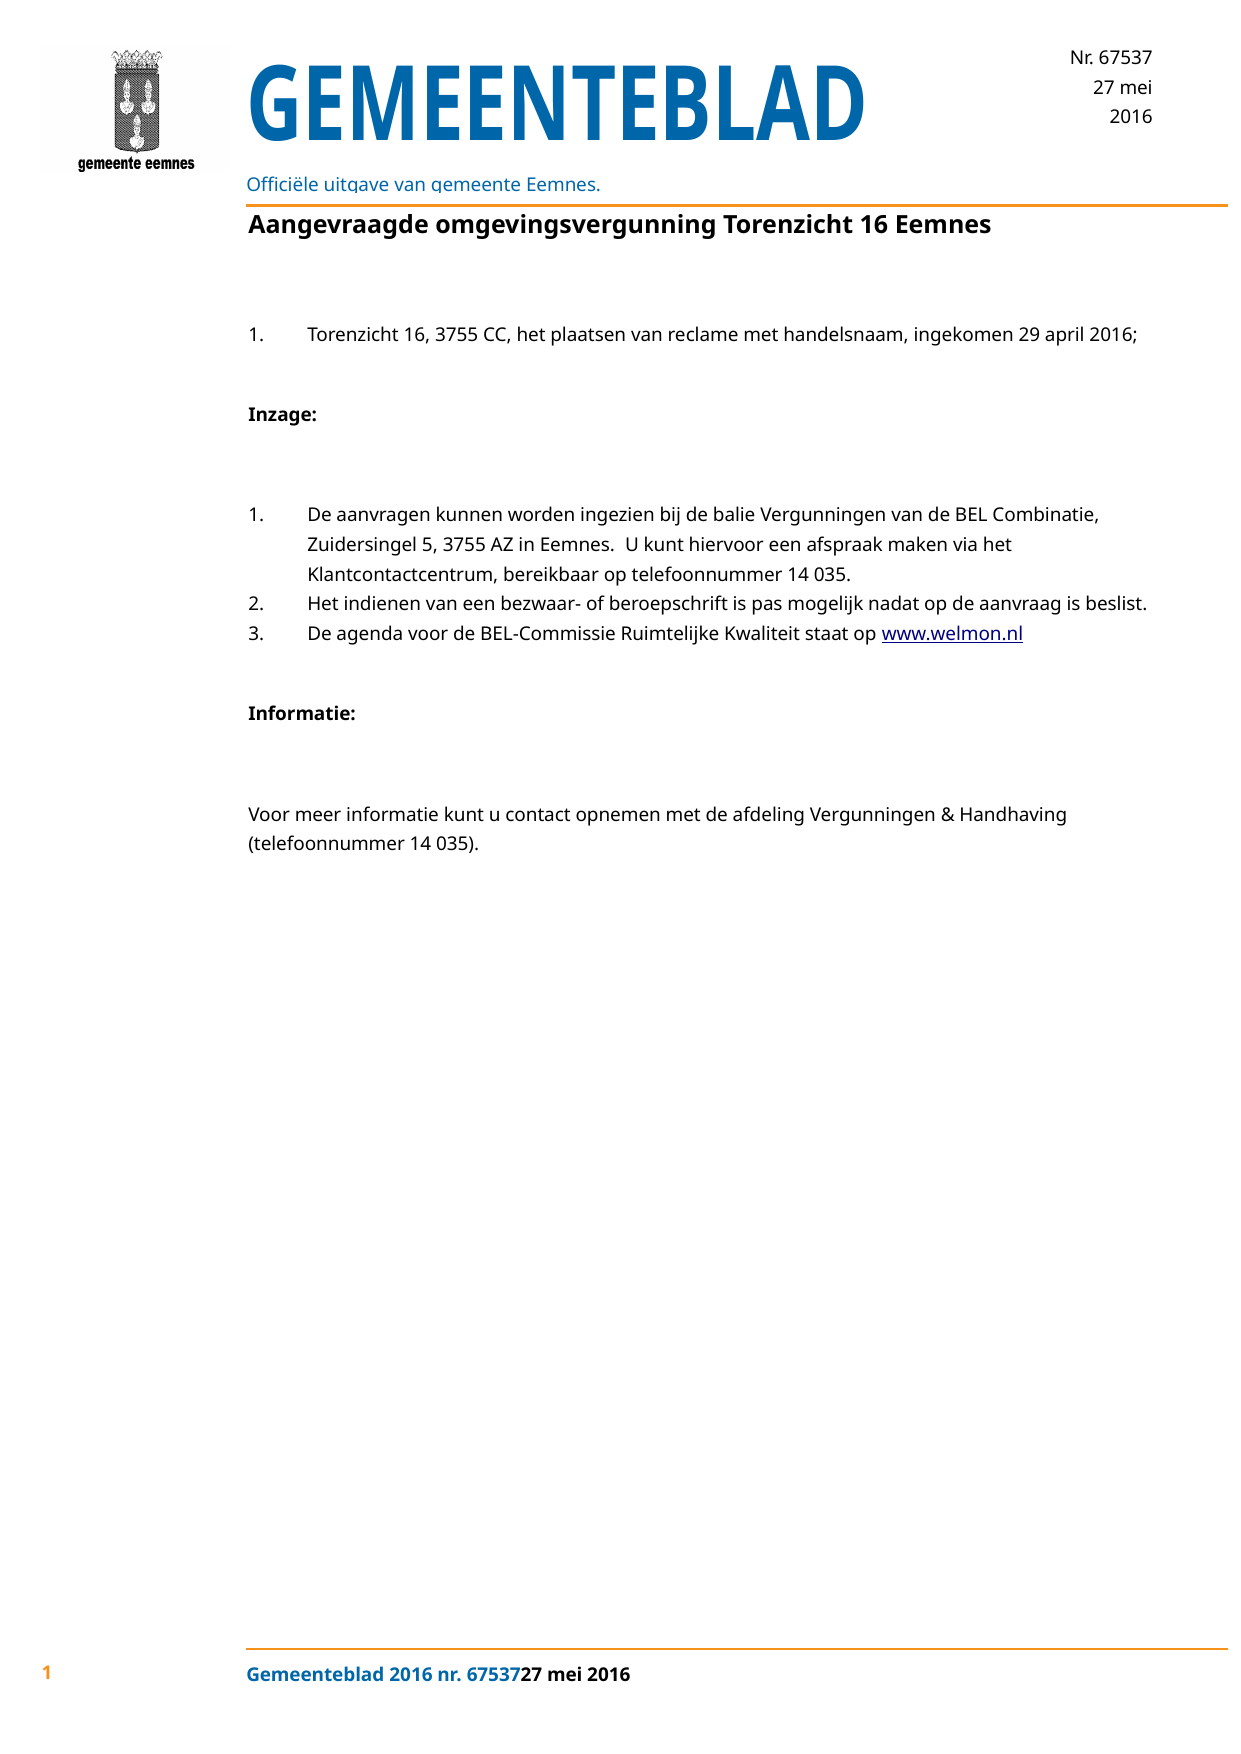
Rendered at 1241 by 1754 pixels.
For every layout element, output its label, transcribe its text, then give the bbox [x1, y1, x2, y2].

list Het indienen van een bezwaar- of beroepschrift is pas mogelijk nadat op de aanvraag is beslist. [248, 590, 1152, 616]
list De aanvragen kunnen worden ingezien bij de balie Vergunningen van de BEL Combinatie, Zuidersingel 5, 3755 AZ in Eemnes. U kunt hiervoor een afspraak maken via het Klantcontactcentrum, bereikbaar op telefoonnummer 14 035. [248, 502, 1152, 586]
list Torenzicht 16, 3755 CC, het plaatsen van reclame met handelsnaam, ingekomen 29 april 2016; [248, 321, 1152, 346]
picture [41, 47, 231, 172]
text Inzage: [248, 401, 1152, 426]
text Voor meer informatie kunt u contact opnemen met de afdeling Vergunningen & Handhaving (telefoonnummer 14 035). [248, 801, 1152, 856]
list De agenda voor de BEL-Commissie Ruimtelijke Kwaliteit staat op www.welmon.nl [248, 620, 1152, 646]
text Aangevraagde omgevingsvergunning Torenzicht 16 Eemnes [248, 207, 1152, 241]
text Informatie: [248, 700, 1152, 726]
